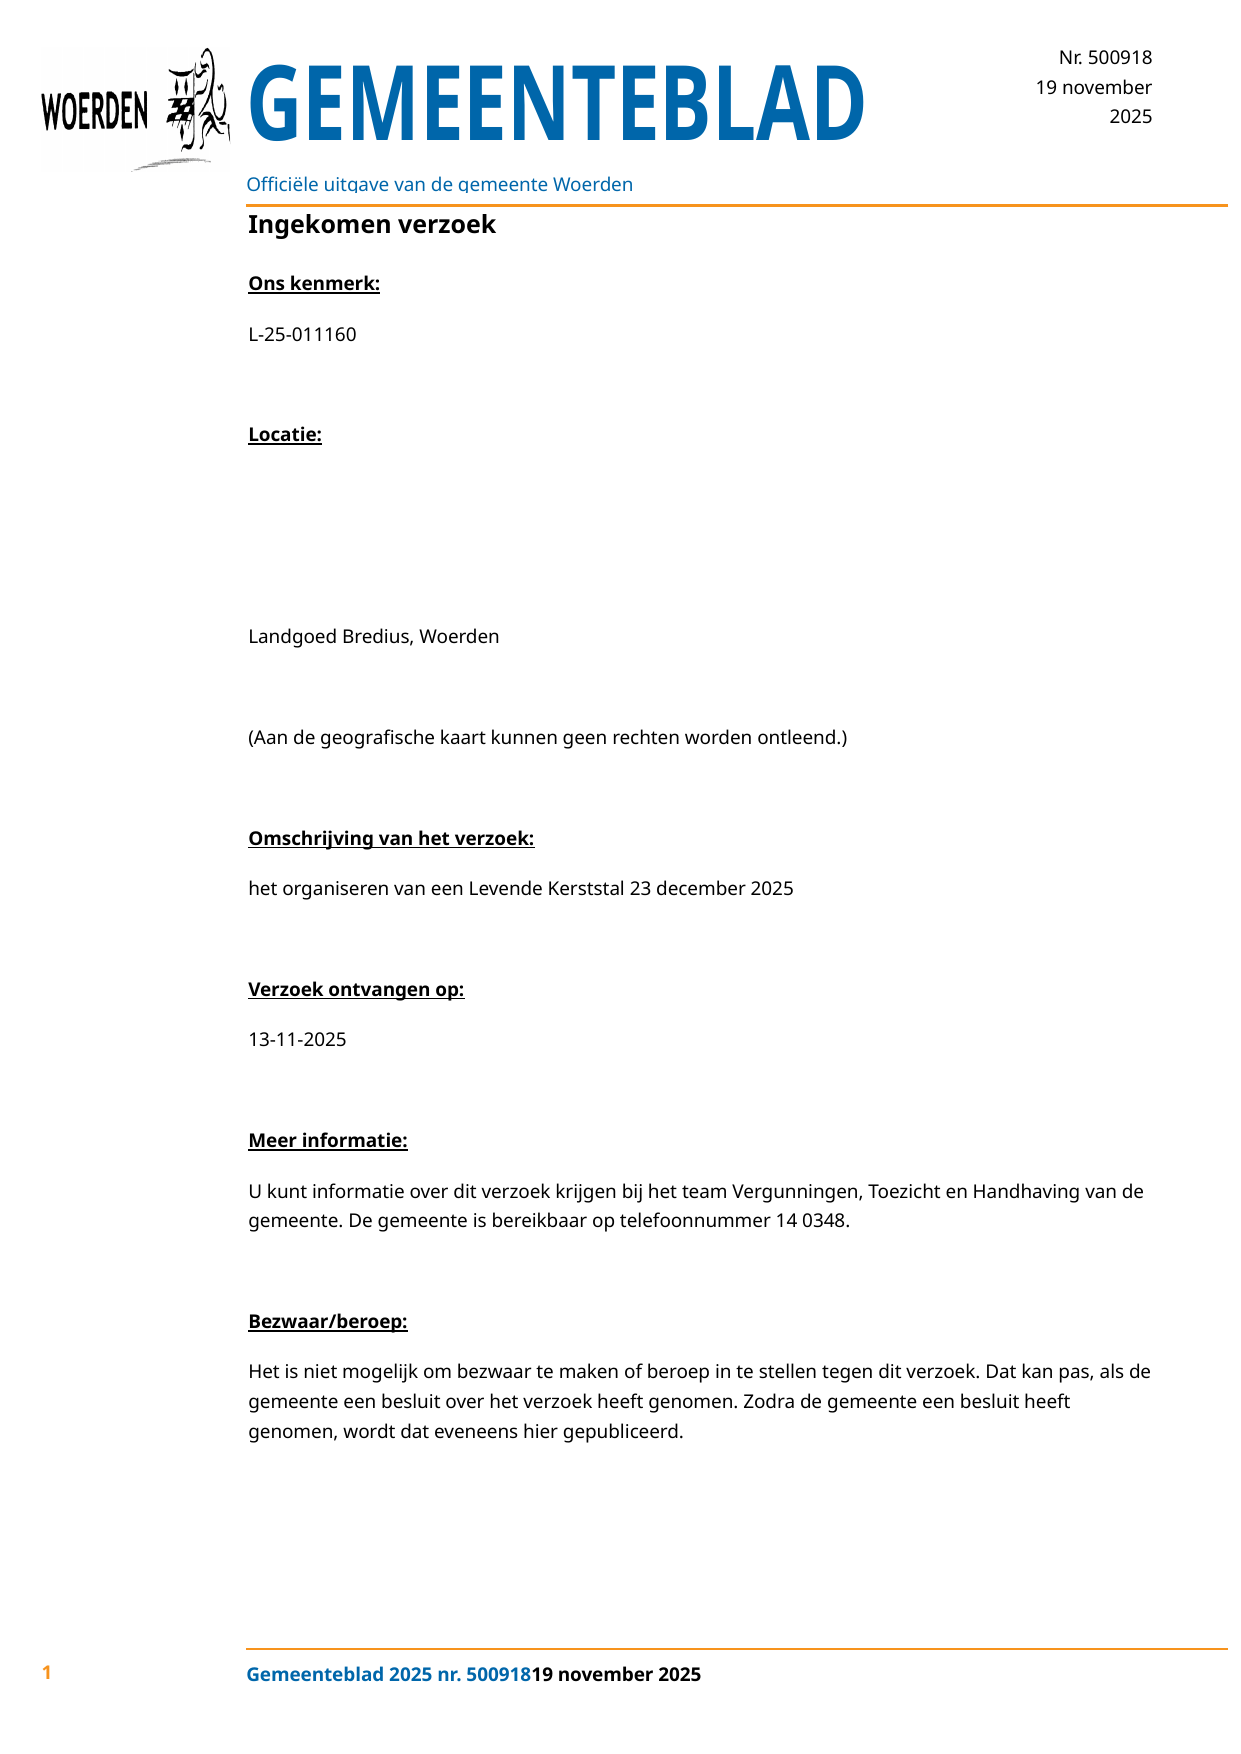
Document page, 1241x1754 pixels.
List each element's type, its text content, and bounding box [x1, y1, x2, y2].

text Omschrijving van het verzoek: [248, 825, 1152, 851]
text Meer informatie: [248, 1127, 1152, 1153]
text Bezwaar/beroep: [248, 1308, 1152, 1334]
text 13-11-2025 [248, 1027, 1152, 1052]
text Verzoek ontvangen op: [248, 976, 1152, 1002]
text Locatie: [248, 422, 1152, 447]
text U kunt informatie over dit verzoek krijgen bij het team Vergunningen, Toezicht en Handhaving van de gemeente. De gemeente is bereikbaar op telefoonnummer 14 0348. [248, 1178, 1152, 1233]
picture [41, 47, 231, 172]
text Landgoed Bredius, Woerden [248, 623, 1152, 649]
text (Aan de geografische kaart kunnen geen rechten worden ontleend.) [248, 724, 1152, 750]
text L-25-011160 [248, 321, 1152, 346]
text het organiseren van een Levende Kerststal 23 december 2025 [248, 875, 1152, 901]
text Ons kenmerk: [248, 270, 1152, 296]
text Ingekomen verzoek [248, 207, 1152, 241]
text Het is niet mogelijk om bezwaar te maken of beroep in te stellen tegen dit verzoek. Dat kan pas, als de gemeente een besluit over het verzoek heeft genomen. Zodra de gemeente een besluit heeft genomen, wordt dat eveneens hier gepubliceerd. [248, 1359, 1152, 1443]
